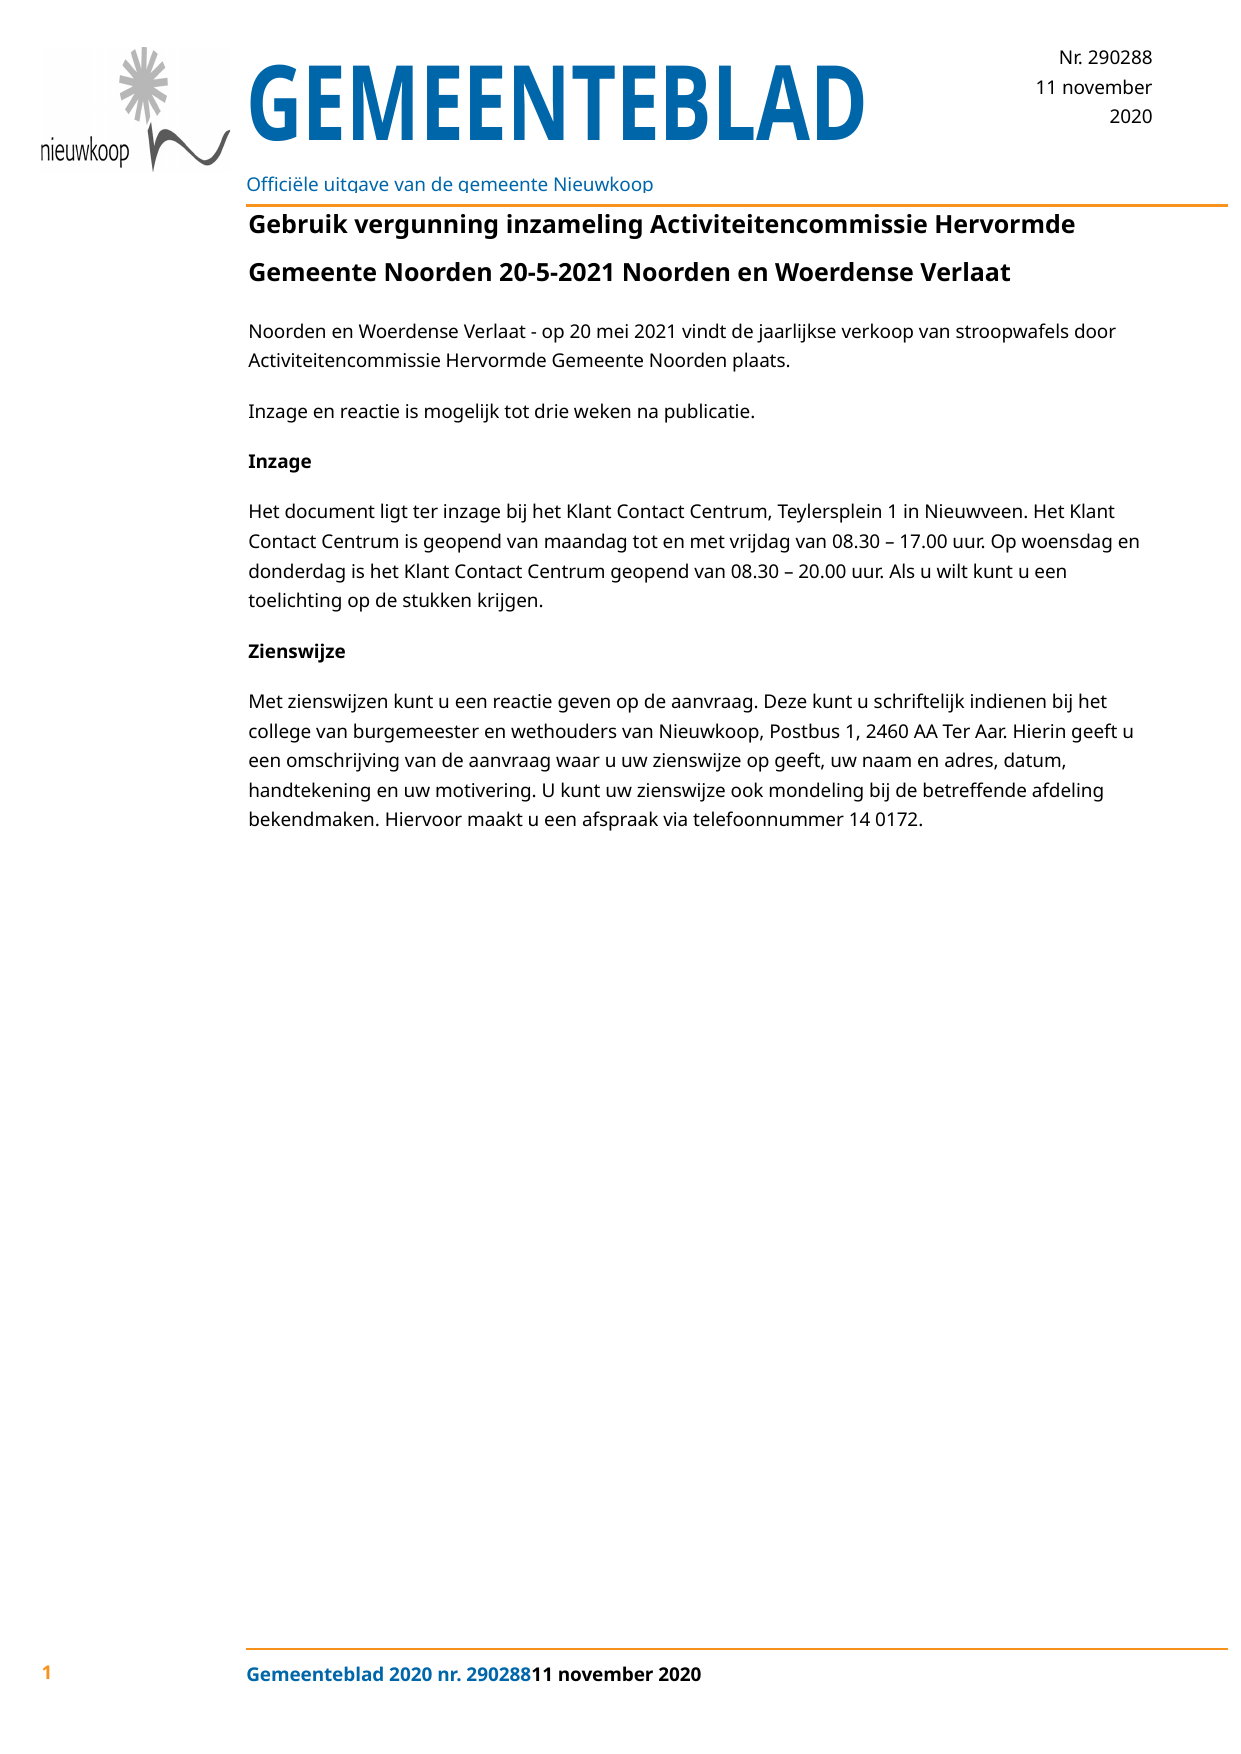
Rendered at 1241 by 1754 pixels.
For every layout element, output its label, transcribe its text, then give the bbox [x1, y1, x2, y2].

text Met zienswijzen kunt u een reactie geven op de aanvraag. Deze kunt u schriftelijk indienen bij het college van burgemeester en wethouders van Nieuwkoop, Postbus 1, 2460 AA Ter Aar. Hierin geeft u een omschrijving van de aanvraag waar u uw zienswijze op geeft, uw naam en adres, datum, handtekening en uw motivering. U kunt uw zienswijze ook mondeling bij de betreffende afdeling bekendmaken. Hiervoor maakt u een afspraak via telefoonnummer 14 0172. [248, 688, 1152, 832]
text Gebruik vergunning inzameling Activiteitencommissie Hervormde Gemeente Noorden 20-5-2021 Noorden en Woerdense Verlaat [248, 207, 1152, 288]
text Inzage [248, 448, 1152, 474]
text Noorden en Woerdense Verlaat - op 20 mei 2021 vindt de jaarlijkse verkoop van stroopwafels door Activiteitencommissie Hervormde Gemeente Noorden plaats. [248, 318, 1152, 373]
text Inzage en reactie is mogelijk tot drie weken na publicatie. [248, 398, 1152, 424]
picture [41, 47, 231, 172]
text Zienswijze [248, 638, 1152, 664]
text Het document ligt ter inzage bij het Klant Contact Centrum, Teylersplein 1 in Nieuwveen. Het Klant Contact Centrum is geopend van maandag tot en met vrijdag van 08.30 – 17.00 uur. Op woensdag en donderdag is het Klant Contact Centrum geopend van 08.30 – 20.00 uur. Als u wilt kunt u een toelichting op de stukken krijgen. [248, 499, 1152, 613]
